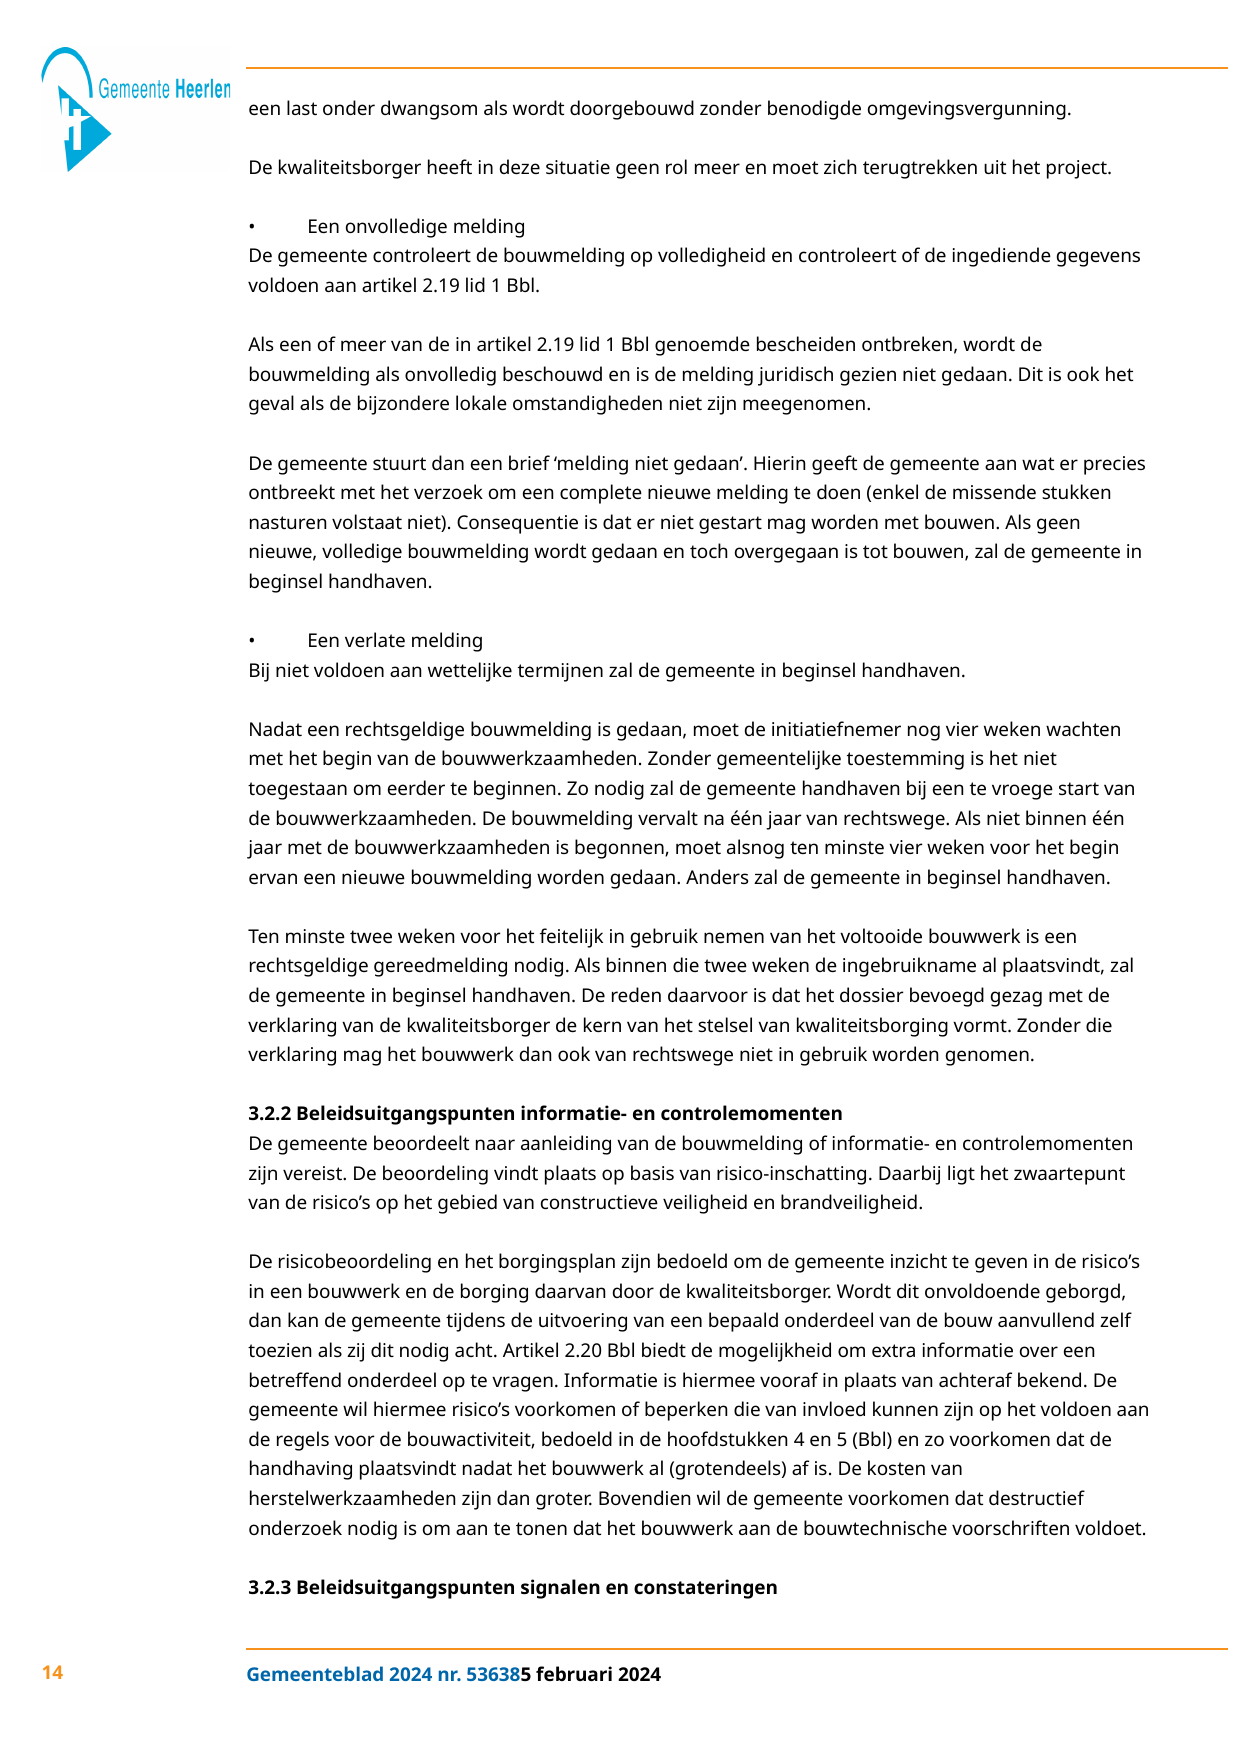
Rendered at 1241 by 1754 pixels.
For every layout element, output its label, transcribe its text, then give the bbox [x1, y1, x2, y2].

picture [41, 47, 231, 172]
text De gemeente stuurt dan een brief ‘melding niet gedaan’. Hierin geeft de gemeente aan wat er precies ontbreekt met het verzoek om een complete nieuwe melding te doen (enkel de missende stukken nasturen volstaat niet). Consequentie is dat er niet gestart mag worden met bouwen. Als geen nieuwe, volledige bouwmelding wordt gedaan en toch overgegaan is tot bouwen, zal de gemeente in beginsel handhaven. [248, 450, 1152, 594]
text Ten minste twee weken voor het feitelijk in gebruik nemen van het voltooide bouwwerk is een rechtsgeldige gereedmelding nodig. Als binnen die twee weken de ingebruikname al plaatsvindt, zal de gemeente in beginsel handhaven. De reden daarvoor is dat het dossier bevoegd gezag met de verklaring van de kwaliteitsborger de kern van het stelsel van kwaliteitsborging vormt. Zonder die verklaring mag het bouwwerk dan ook van rechtswege niet in gebruik worden genomen. [248, 923, 1152, 1067]
text 3.2.2 Beleidsuitgangspunten informatie- en controlemomenten [248, 1101, 1152, 1126]
list Een verlate melding [248, 627, 1152, 653]
text 3.2.3 Beleidsuitgangspunten signalen en constateringen [248, 1574, 1152, 1600]
text De risicobeoordeling en het borgingsplan zijn bedoeld om de gemeente inzicht te geven in de risico’s in een bouwwerk en de borging daarvan door de kwaliteitsborger. Wordt dit onvoldoende geborgd, dan kan de gemeente tijdens de uitvoering van een bepaald onderdeel van de bouw aanvullend zelf toezien als zij dit nodig acht. Artikel 2.20 Bbl biedt de mogelijkheid om extra informatie over een betreffend onderdeel op te vragen. Informatie is hiermee vooraf in plaats van achteraf bekend. De gemeente wil hiermee risico’s voorkomen of beperken die van invloed kunnen zijn op het voldoen aan de regels voor de bouwactiviteit, bedoeld in de hoofdstukken 4 en 5 (Bbl) en zo voorkomen dat de handhaving plaatsvindt nadat het bouwwerk al (grotendeels) af is. De kosten van herstelwerkzaamheden zijn dan groter. Bovendien wil de gemeente voorkomen dat destructief onderzoek nodig is om aan te tonen dat het bouwwerk aan de bouwtechnische voorschriften voldoet. [248, 1248, 1152, 1541]
text Als een of meer van de in artikel 2.19 lid 1 Bbl genoemde bescheiden ontbreken, wordt de bouwmelding als onvolledig beschouwd en is de melding juridisch gezien niet gedaan. Dit is ook het geval als de bijzondere lokale omstandigheden niet zijn meegenomen. [248, 331, 1152, 416]
text een last onder dwangsom als wordt doorgebouwd zonder benodigde omgevingsvergunning. [248, 95, 1152, 121]
picture [41, 47, 59, 70]
text Nadat een rechtsgeldige bouwmelding is gedaan, moet de initiatiefnemer nog vier weken wachten met het begin van de bouwwerkzaamheden. Zonder gemeentelijke toestemming is het niet toegestaan om eerder te beginnen. Zo nodig zal de gemeente handhaven bij een te vroege start van de bouwwerkzaamheden. De bouwmelding vervalt na één jaar van rechtswege. Als niet binnen één jaar met de bouwwerkzaamheden is begonnen, moet alsnog ten minste vier weken voor het begin ervan een nieuwe bouwmelding worden gedaan. Anders zal de gemeente in beginsel handhaven. [248, 716, 1152, 890]
text Bij niet voldoen aan wettelijke termijnen zal de gemeente in beginsel handhaven. [248, 657, 1152, 683]
list Een onvolledige melding [248, 213, 1152, 239]
text De kwaliteitsborger heeft in deze situatie geen rol meer en moet zich terugtrekken uit het project. [248, 154, 1152, 180]
text De gemeente beoordeelt naar aanleiding van de bouwmelding of informatie- en controlemomenten zijn vereist. De beoordeling vindt plaats op basis van risico-inschatting. Daarbij ligt het zwaartepunt van de risico’s op het gebied van constructieve veiligheid en brandveiligheid. [248, 1130, 1152, 1215]
text De gemeente controleert de bouwmelding op volledigheid en controleert of de ingediende gegevens voldoen aan artikel 2.19 lid 1 Bbl. [248, 243, 1152, 298]
